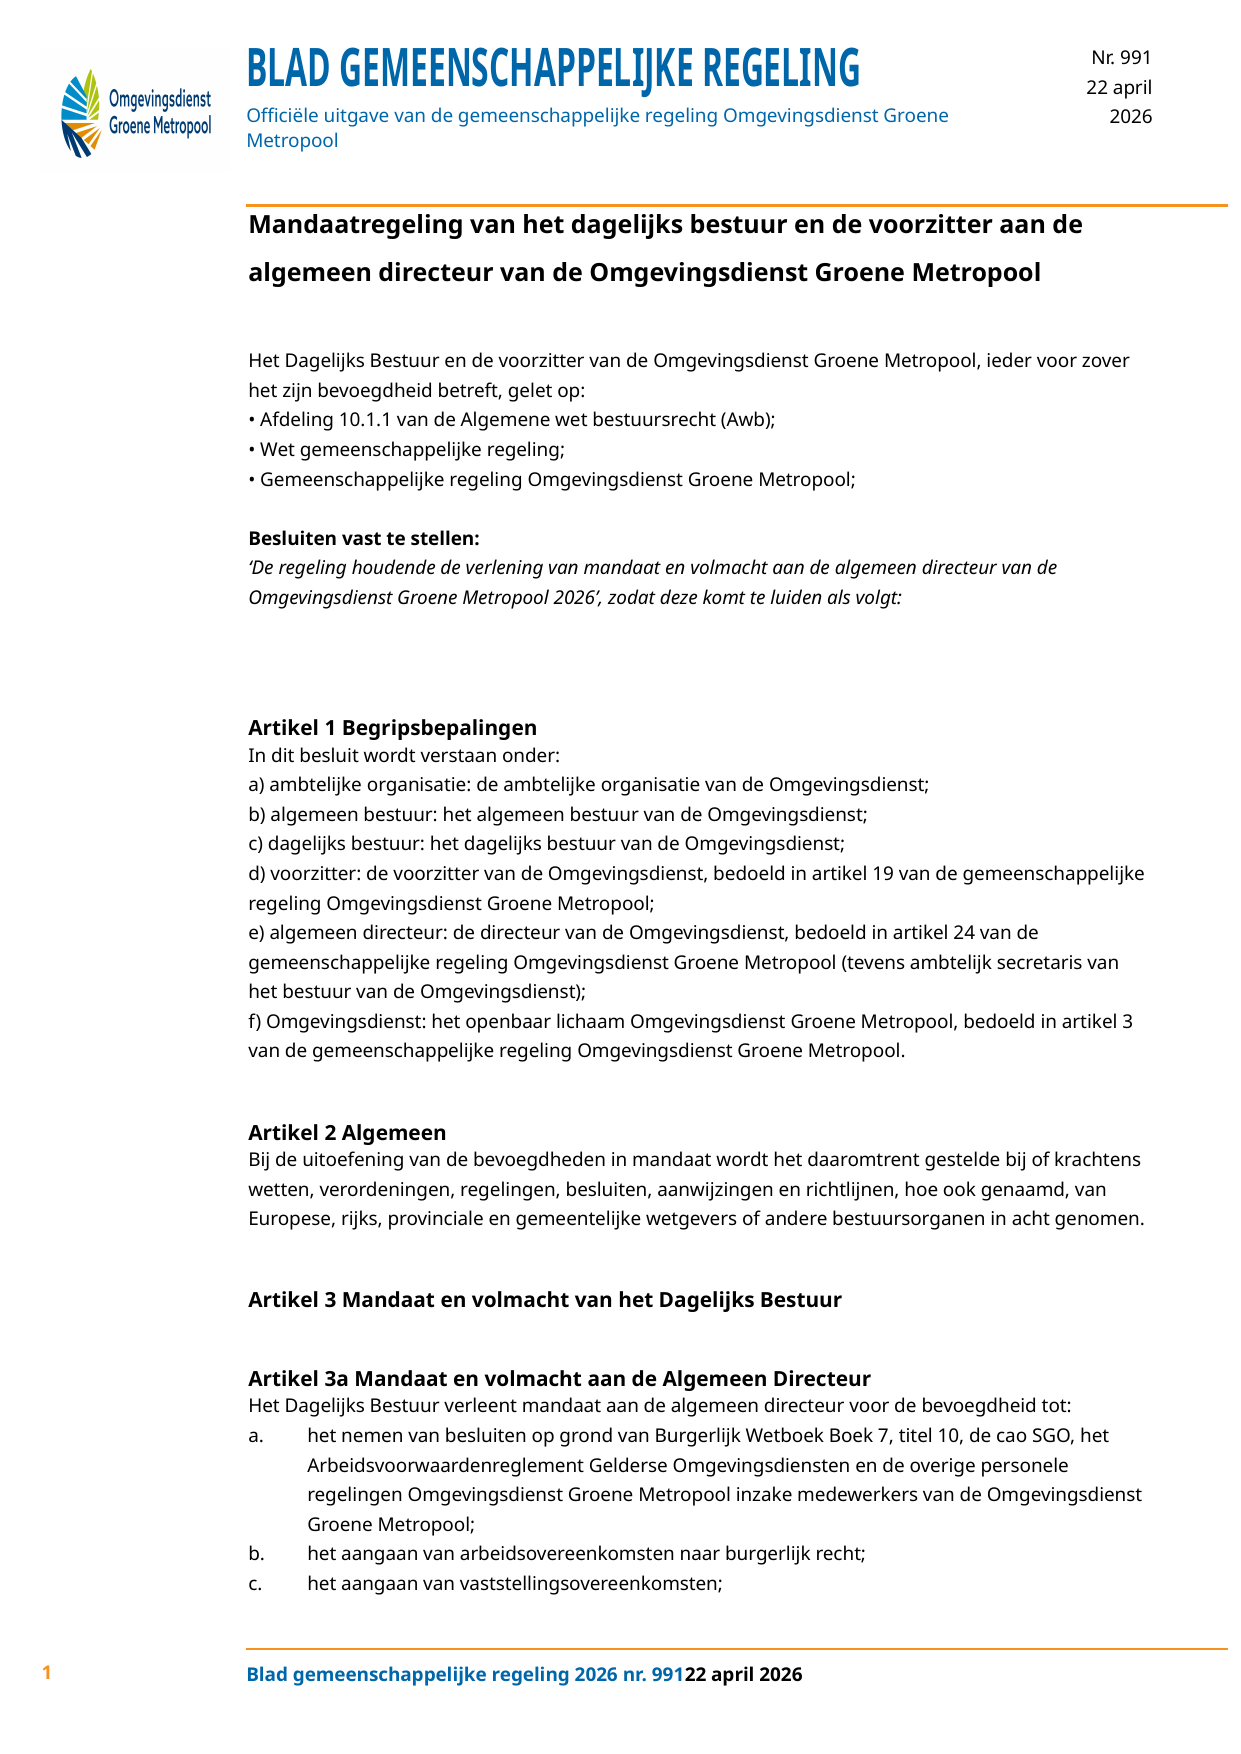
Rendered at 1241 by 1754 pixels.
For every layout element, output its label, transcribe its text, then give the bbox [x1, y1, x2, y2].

list het aangaan van vaststellingsovereenkomsten; [248, 1570, 1152, 1596]
text Het Dagelijks Bestuur en de voorzitter van de Omgevingsdienst Groene Metropool, ieder voor zover het zijn bevoegdheid betreft, gelet op: [248, 347, 1152, 403]
text Artikel 2 Algemeen [248, 1118, 1152, 1146]
text f) Omgevingsdienst: het openbaar lichaam Omgevingsdienst Groene Metropool, bedoeld in artikel 3 van de gemeenschappelijke regeling Omgevingsdienst Groene Metropool. [248, 1008, 1152, 1063]
text Besluiten vast te stellen: [248, 525, 1152, 551]
text b) algemeen bestuur: het algemeen bestuur van de Omgevingsdienst; [248, 801, 1152, 827]
list het nemen van besluiten op grond van Burgerlijk Wetboek Boek 7, titel 10, de cao SGO, het Arbeidsvoorwaardenreglement Gelderse Omgevingsdiensten en de overige personele regelingen Omgevingsdienst Groene Metropool inzake medewerkers van de Omgevingsdienst Groene Metropool; [248, 1422, 1152, 1537]
text c) dagelijks bestuur: het dagelijks bestuur van de Omgevingsdienst; [248, 831, 1152, 856]
text d) voorzitter: de voorzitter van de Omgevingsdienst, bedoeld in artikel 19 van de gemeenschappelijke regeling Omgevingsdienst Groene Metropool; [248, 860, 1152, 916]
text Mandaatregeling van het dagelijks bestuur en de voorzitter aan de algemeen directeur van de Omgevingsdienst Groene Metropool [248, 207, 1152, 288]
text Artikel 1 Begripsbepalingen [248, 713, 1152, 742]
text Bij de uitoefening van de bevoegdheden in mandaat wordt het daaromtrent gestelde bij of krachtens wetten, verordeningen, regelingen, besluiten, aanwijzingen en richtlijnen, hoe ook genaamd, van Europese, rijks, provinciale en gemeentelijke wetgevers of andere bestuursorganen in acht genomen. [248, 1146, 1152, 1231]
text ‘De regeling houdende de verlening van mandaat en volmacht aan de algemeen directeur van de Omgevingsdienst Groene Metropool 2026’, zodat deze komt te luiden als volgt: [248, 554, 1152, 610]
text • Wet gemeenschappelijke regeling; [248, 436, 1152, 462]
text Artikel 3 Mandaat en volmacht van het Dagelijks Bestuur [248, 1285, 1152, 1314]
text gemeenschappelijke regeling Omgevingsdienst Groene Metropool (tevens ambtelijk secretaris van het bestuur van de Omgevingsdienst); [248, 949, 1152, 1004]
list het aangaan van arbeidsovereenkomsten naar burgerlijk recht; [248, 1541, 1152, 1566]
picture [41, 47, 231, 172]
text Het Dagelijks Bestuur verleent mandaat aan de algemeen directeur voor de bevoegdheid tot: [248, 1393, 1152, 1418]
text • Afdeling 10.1.1 van de Algemene wet bestuursrecht (Awb); [248, 407, 1152, 432]
text Artikel 3a Mandaat en volmacht aan de Algemeen Directeur [248, 1364, 1152, 1393]
text • Gemeenschappelijke regeling Omgevingsdienst Groene Metropool; [248, 466, 1152, 492]
text In dit besluit wordt verstaan onder: [248, 742, 1152, 768]
text e) algemeen directeur: de directeur van de Omgevingsdienst, bedoeld in artikel 24 van de [248, 919, 1152, 945]
text a) ambtelijke organisatie: de ambtelijke organisatie van de Omgevingsdienst; [248, 771, 1152, 797]
